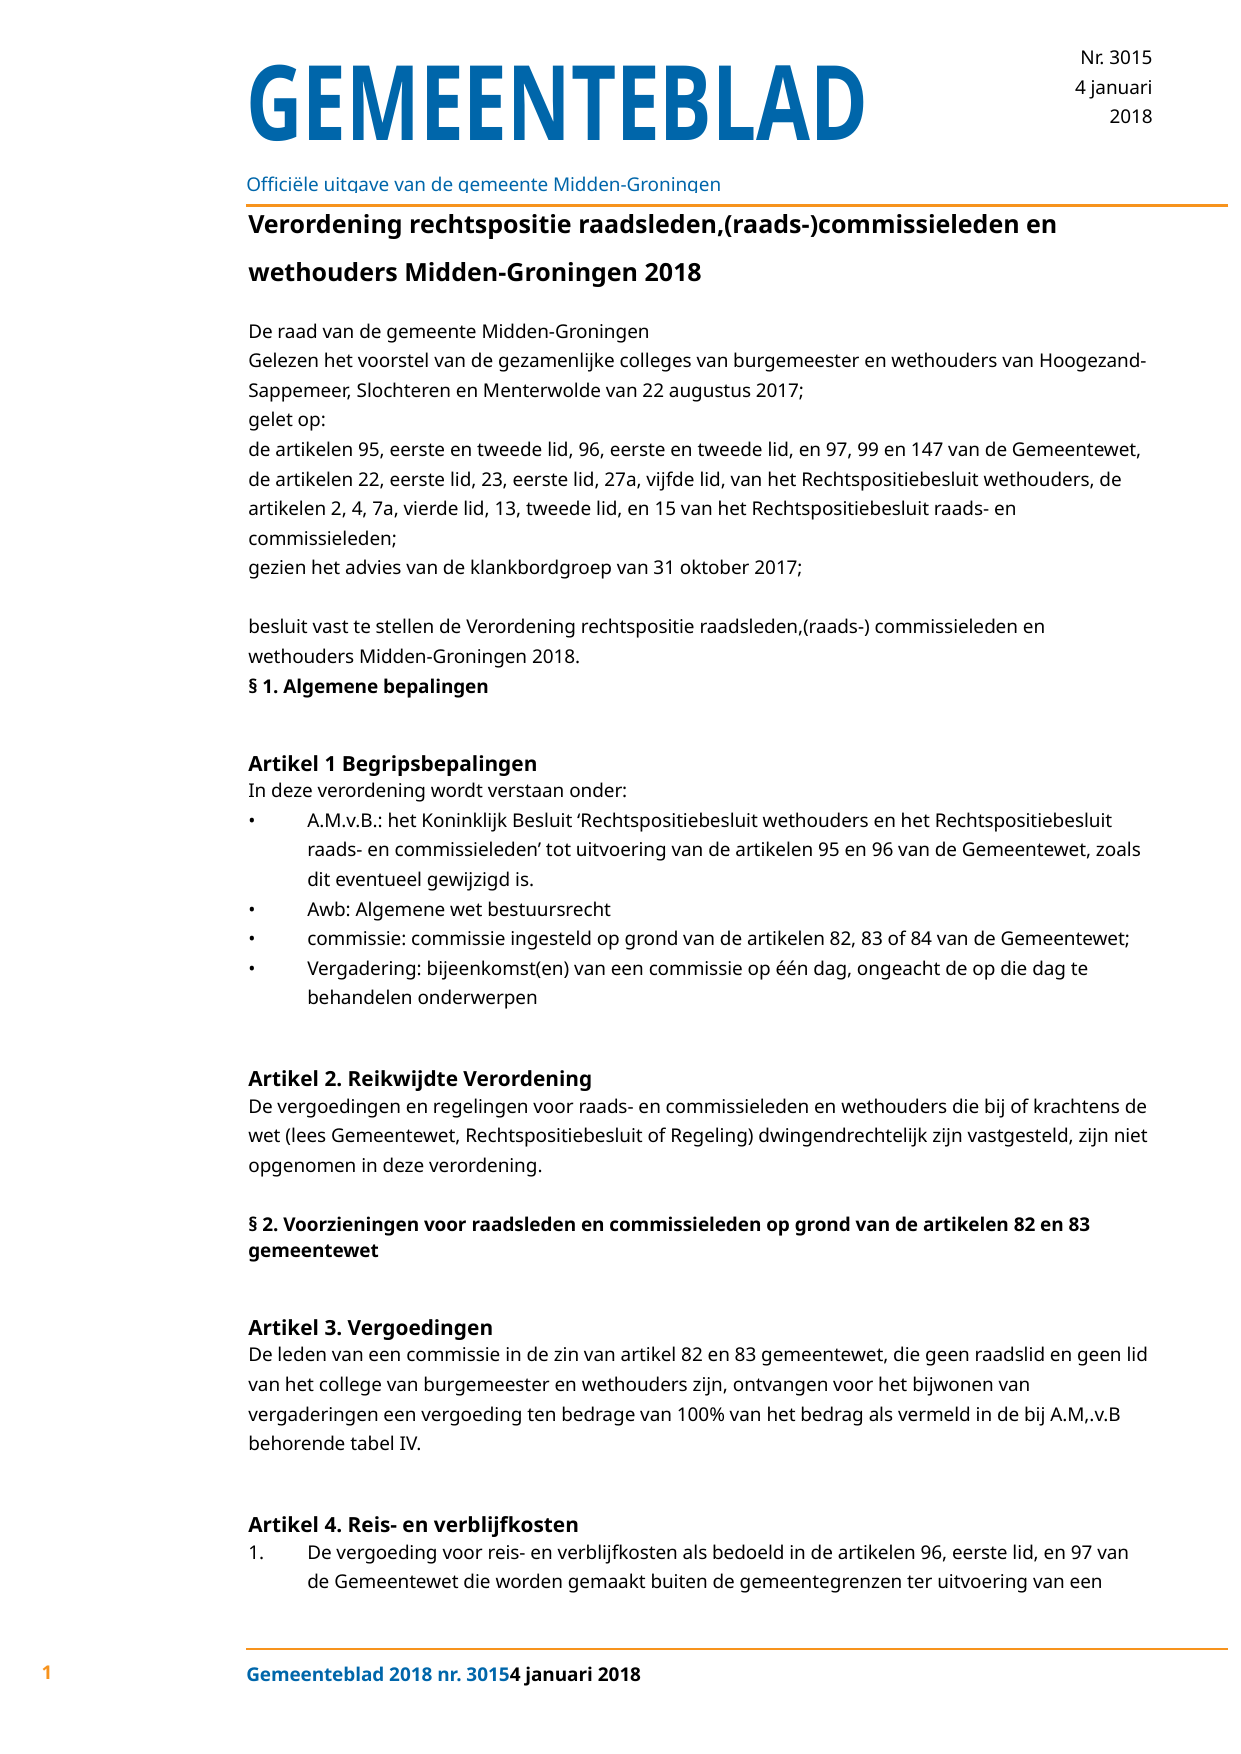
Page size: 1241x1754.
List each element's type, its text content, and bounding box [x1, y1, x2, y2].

text § 2. Voorzieningen voor raadsleden en commissieleden op grond van de artikelen 82 en 83 gemeentewet [248, 1211, 1152, 1263]
text De vergoedingen en regelingen voor raads- en commissieleden en wethouders die bij of krachtens de wet (lees Gemeentewet, Rechtspositiebesluit of Regeling) dwingendrechtelijk zijn vastgesteld, zijn niet opgenomen in deze verordening. [248, 1093, 1152, 1178]
text besluit vast te stellen de Verordening rechtspositie raadsleden,(raads-) commissieleden en wethouders Midden-Groningen 2018. [248, 614, 1152, 669]
list Vergadering: bijeenkomst(en) van een commissie op één dag, ongeacht de op die dag te behandelen onderwerpen [248, 955, 1152, 1010]
list De vergoeding voor reis- en verblijfkosten als bedoeld in de artikelen 96, eerste lid, en 97 van de Gemeentewet die worden gemaakt buiten de gemeentegrenzen ter uitvoering van een [248, 1539, 1152, 1594]
text de artikelen 95, eerste en tweede lid, 96, eerste en tweede lid, en 97, 99 en 147 van de Gemeentewet, de artikelen 22, eerste lid, 23, eerste lid, 27a, vijfde lid, van het Rechtspositiebesluit wethouders, de artikelen 2, 4, 7a, vierde lid, 13, tweede lid, en 15 van het Rechtspositiebesluit raads- en commissieleden; [248, 436, 1152, 551]
text gezien het advies van de klankbordgroep van 31 oktober 2017; [248, 554, 1152, 580]
list Awb: Algemene wet bestuursrecht [248, 896, 1152, 922]
text Artikel 1 Begripsbepalingen [248, 749, 1152, 777]
text Gelezen het voorstel van de gezamenlijke colleges van burgemeester en wethouders van Hoogezand-Sappemeer, Slochteren en Menterwolde van 22 augustus 2017; [248, 347, 1152, 403]
text Artikel 3. Vergoedingen [248, 1313, 1152, 1342]
text § 1. Algemene bepalingen [248, 673, 1152, 699]
text Verordening rechtspositie raadsleden,(raads-)commissieleden en wethouders Midden-Groningen 2018 [248, 207, 1152, 288]
text In deze verordening wordt verstaan onder: [248, 777, 1152, 803]
picture [41, 47, 231, 172]
text Artikel 4. Reis- en verblijfkosten [248, 1510, 1152, 1539]
text De leden van een commissie in de zin van artikel 82 en 83 gemeentewet, die geen raadslid en geen lid van het college van burgemeester en wethouders zijn, ontvangen voor het bijwonen van vergaderingen een vergoeding ten bedrage van 100% van het bedrag als vermeld in de bij A.M,.v.B behorende tabel IV. [248, 1342, 1152, 1456]
text gelet op: [248, 407, 1152, 432]
text Artikel 2. Reikwijdte Verordening [248, 1064, 1152, 1093]
list commissie: commissie ingesteld op grond van de artikelen 82, 83 of 84 van de Gemeentewet; [248, 925, 1152, 951]
text De raad van de gemeente Midden-Groningen [248, 318, 1152, 344]
list A.M.v.B.: het Koninklijk Besluit ‘Rechtspositiebesluit wethouders en het Rechtspositiebesluit raads- en commissieleden’ tot uitvoering van de artikelen 95 en 96 van de Gemeentewet, zoals dit eventueel gewijzigd is. [248, 807, 1152, 892]
